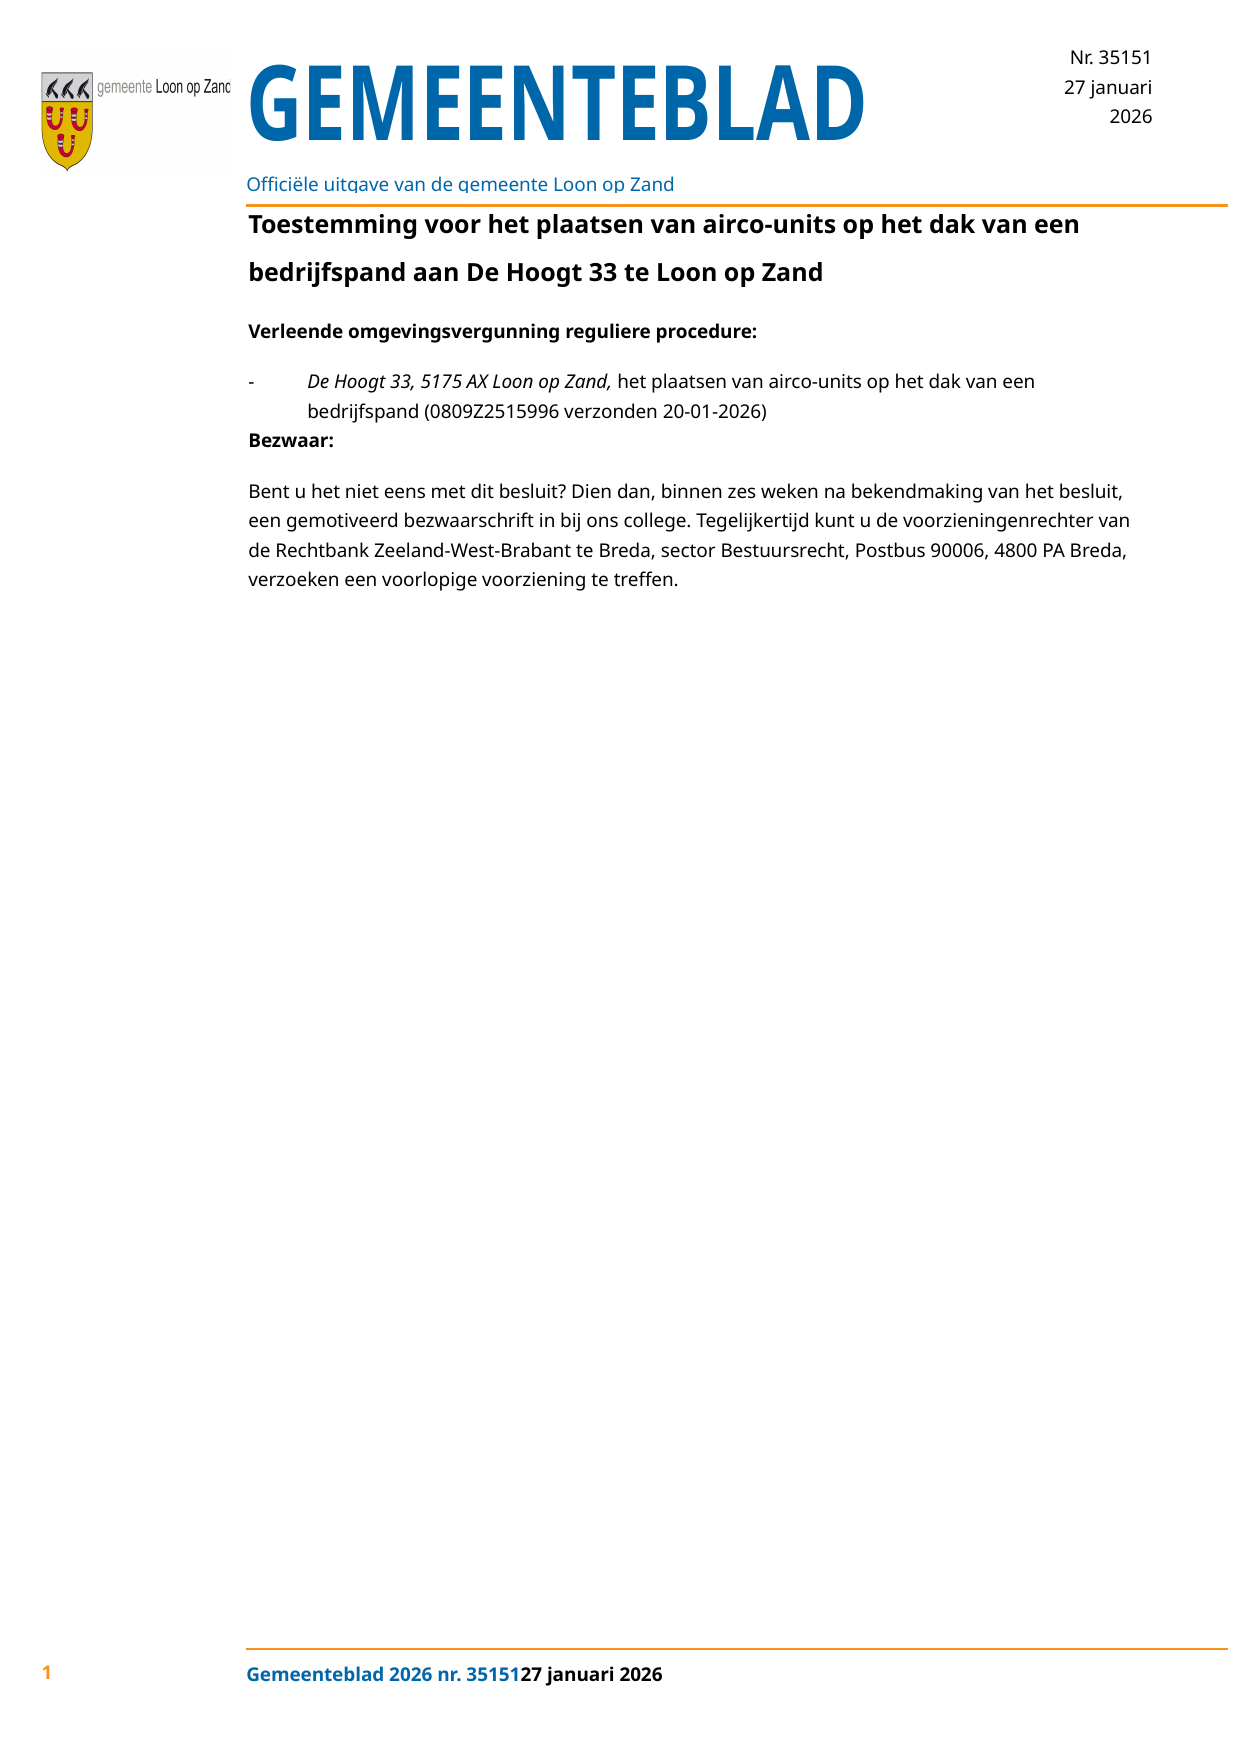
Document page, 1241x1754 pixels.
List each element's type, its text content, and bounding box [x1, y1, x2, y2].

picture [41, 47, 231, 172]
text Bent u het niet eens met dit besluit? Dien dan, binnen zes weken na bekendmaking van het besluit, een gemotiveerd bezwaarschrift in bij ons college. Tegelijkertijd kunt u de voorzieningenrechter van de Rechtbank Zeeland-West-Brabant te Breda, sector Bestuursrecht, Postbus 90006, 4800 PA Breda, verzoeken een voorlopige voorziening te treffen. [248, 478, 1152, 592]
list De Hoogt 33, 5175 AX Loon op Zand, het plaatsen van airco-units op het dak van een bedrijfspand (0809Z2515996 verzonden 20-01-2026) [248, 368, 1152, 424]
text Bezwaar: [248, 427, 1152, 453]
text Verleende omgevingsvergunning reguliere procedure: [248, 318, 1152, 344]
text Toestemming voor het plaatsen van airco-units op het dak van een bedrijfspand aan De Hoogt 33 te Loon op Zand [248, 207, 1152, 288]
